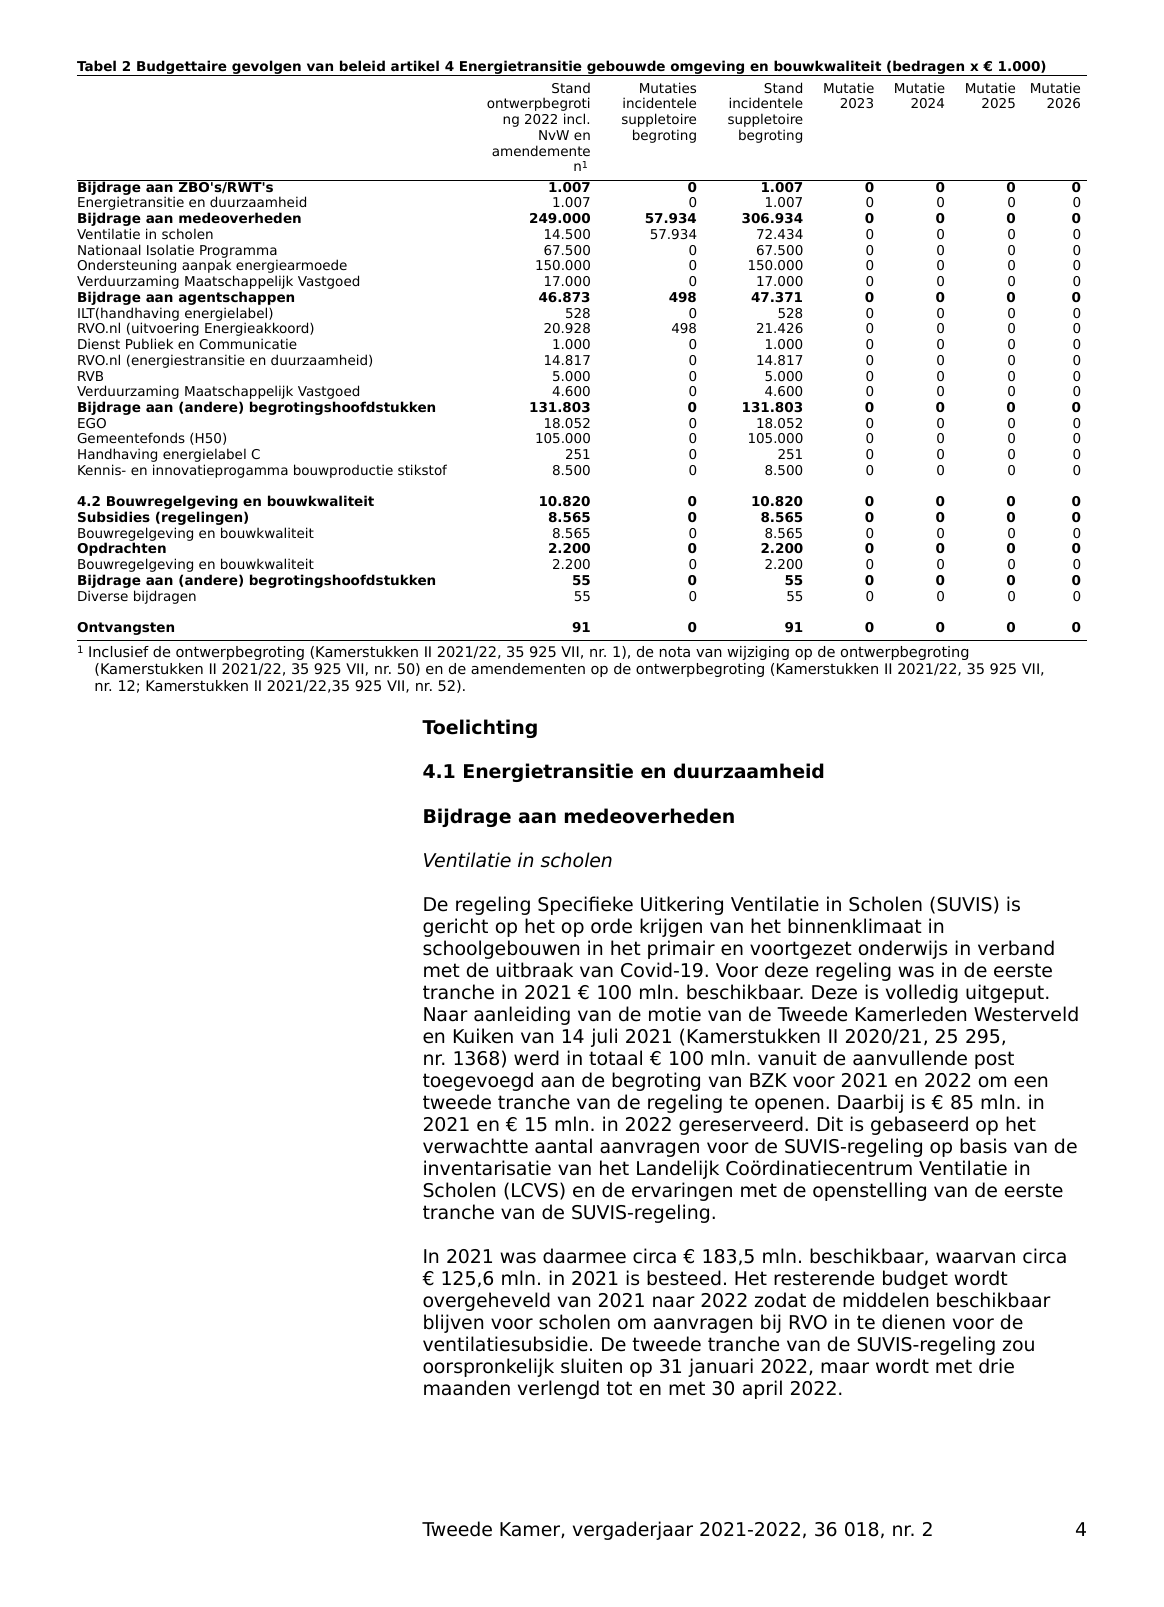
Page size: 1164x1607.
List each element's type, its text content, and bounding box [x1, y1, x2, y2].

table_cell Mutaties incidentele suppletoire begroting [596, 76, 703, 179]
table_cell Stand ontwerpbegroting 2022 incl. NvW en amendementen1 [478, 76, 596, 179]
table_cell Ondersteuning aanpak energiearmoede [77, 258, 478, 274]
table_cell [77, 76, 478, 179]
table_cell 131.803 [478, 400, 596, 416]
table_cell 0 [809, 400, 880, 416]
table_cell 0 [880, 353, 951, 368]
table_cell 0 [809, 447, 880, 463]
table_cell Diverse bijdragen [77, 589, 478, 604]
table_cell Verduurzaming Maatschappelijk Vastgoed [77, 384, 478, 400]
table_cell 0 [880, 181, 951, 195]
table_cell 0 [596, 181, 703, 195]
table_cell 0 [809, 431, 880, 447]
table_cell 0 [880, 620, 951, 640]
table_cell Gemeentefonds (H50) [77, 431, 478, 447]
table_cell 0 [809, 258, 880, 274]
table_cell Bijdrage aan (andere) begrotingshoofdstukken [77, 573, 478, 588]
table_cell 2.200 [703, 541, 809, 557]
table_cell 0 [880, 258, 951, 274]
table_cell [77, 604, 478, 620]
table_cell 0 [880, 384, 951, 400]
table_cell 0 [951, 573, 1022, 588]
table_cell 0 [951, 589, 1022, 604]
table_cell 0 [809, 368, 880, 384]
table_cell 4.600 [703, 384, 809, 400]
table_cell 14.500 [478, 227, 596, 242]
table_cell 251 [478, 447, 596, 463]
table_cell 0 [809, 195, 880, 211]
table_cell 0 [809, 181, 880, 195]
table_cell 0 [880, 541, 951, 557]
table_cell 0 [809, 337, 880, 353]
table_cell 8.500 [703, 463, 809, 478]
table_cell 14.817 [703, 353, 809, 368]
table_cell 91 [703, 620, 809, 640]
table_cell RVB [77, 368, 478, 384]
table_cell 21.426 [703, 321, 809, 337]
table_cell 0 [596, 305, 703, 321]
table_cell 0 [596, 557, 703, 573]
table_cell 8.500 [478, 463, 596, 478]
table_cell 0 [809, 589, 880, 604]
table_cell 0 [1022, 195, 1087, 211]
table_cell [951, 604, 1022, 620]
table_cell 0 [880, 510, 951, 526]
table_cell 0 [951, 526, 1022, 541]
table_cell 0 [596, 526, 703, 541]
table_cell 47.371 [703, 290, 809, 305]
table_cell 0 [951, 416, 1022, 431]
table_cell 498 [596, 290, 703, 305]
table_cell [1022, 479, 1087, 494]
table_cell 0 [951, 195, 1022, 211]
table_cell 10.820 [703, 494, 809, 510]
table_cell 0 [880, 195, 951, 211]
table_cell 0 [951, 463, 1022, 478]
table_cell 306.934 [703, 211, 809, 227]
table_cell 0 [951, 541, 1022, 557]
table_cell 0 [809, 384, 880, 400]
table_cell 0 [951, 353, 1022, 368]
table_cell 0 [951, 494, 1022, 510]
table_cell 0 [951, 557, 1022, 573]
table_cell 18.052 [703, 416, 809, 431]
table_cell 0 [809, 227, 880, 242]
table_cell 0 [809, 211, 880, 227]
table_cell 0 [1022, 526, 1087, 541]
table_cell Mutatie 2023 [809, 76, 880, 179]
table_cell 528 [703, 305, 809, 321]
table_cell 0 [1022, 573, 1087, 588]
table_cell 2.200 [703, 557, 809, 573]
table_cell 55 [703, 589, 809, 604]
table_cell 72.434 [703, 227, 809, 242]
table_cell [478, 604, 596, 620]
table_cell 0 [951, 258, 1022, 274]
table_cell 0 [1022, 400, 1087, 416]
table_cell Ventilatie in scholen [77, 227, 478, 242]
table_cell Bijdrage aan ZBO's/RWT's [77, 181, 478, 195]
table_cell 0 [951, 305, 1022, 321]
table_cell Stand incidentele suppletoire begroting [703, 76, 809, 179]
table_cell 0 [596, 384, 703, 400]
table_cell 0 [1022, 620, 1087, 640]
table_cell 8.565 [478, 510, 596, 526]
table_cell [1022, 604, 1087, 620]
table_cell 0 [809, 557, 880, 573]
table_cell 1.007 [703, 181, 809, 195]
table_cell 0 [880, 573, 951, 588]
table_cell 0 [596, 510, 703, 526]
table_cell 0 [1022, 337, 1087, 353]
table_cell 4.2 Bouwregelgeving en bouwkwaliteit [77, 494, 478, 510]
table_cell 0 [1022, 416, 1087, 431]
table_cell 0 [809, 526, 880, 541]
table_cell 0 [951, 447, 1022, 463]
table_cell 0 [880, 400, 951, 416]
table_cell 1.007 [478, 181, 596, 195]
table_cell 0 [880, 463, 951, 478]
table_cell 55 [478, 573, 596, 588]
table_cell 0 [1022, 290, 1087, 305]
table_cell Handhaving energielabel C [77, 447, 478, 463]
table_cell Energietransitie en duurzaamheid [77, 195, 478, 211]
table_cell 0 [880, 211, 951, 227]
table_cell Bouwregelgeving en bouwkwaliteit [77, 526, 478, 541]
table_cell 0 [809, 305, 880, 321]
table_cell 0 [596, 447, 703, 463]
table_cell 0 [880, 243, 951, 258]
table_cell 0 [1022, 258, 1087, 274]
table_cell 0 [809, 510, 880, 526]
table_cell 0 [951, 431, 1022, 447]
table_cell 0 [596, 243, 703, 258]
table_cell 0 [1022, 431, 1087, 447]
table_cell 0 [596, 463, 703, 478]
table_cell [596, 479, 703, 494]
table_cell 0 [880, 368, 951, 384]
table_cell 0 [809, 416, 880, 431]
table_cell 0 [596, 195, 703, 211]
table_cell Nationaal Isolatie Programma [77, 243, 478, 258]
table_cell 0 [1022, 494, 1087, 510]
table_cell [809, 604, 880, 620]
table_cell 5.000 [478, 368, 596, 384]
table_cell 91 [478, 620, 596, 640]
table_cell [951, 479, 1022, 494]
table_cell 0 [809, 274, 880, 290]
table_cell 131.803 [703, 400, 809, 416]
table_cell 0 [1022, 447, 1087, 463]
table_cell 0 [1022, 321, 1087, 337]
table_cell ILT(handhaving energielabel) [77, 305, 478, 321]
table_cell 0 [1022, 589, 1087, 604]
table_cell 150.000 [703, 258, 809, 274]
table_cell 0 [880, 321, 951, 337]
table_cell 55 [703, 573, 809, 588]
table_cell Subsidies (regelingen) [77, 510, 478, 526]
table_cell 0 [951, 384, 1022, 400]
table_header Tabel 2 Budgettaire gevolgen van beleid artikel 4 Energietransitie gebouwde omgeving en bouwkwaliteit (bedragen x € 1.000) [77, 59, 1087, 75]
table_cell 67.500 [478, 243, 596, 258]
table_cell 0 [596, 620, 703, 640]
table_cell Bijdrage aan agentschappen [77, 290, 478, 305]
table_cell Verduurzaming Maatschappelijk Vastgoed [77, 274, 478, 290]
table_cell 67.500 [703, 243, 809, 258]
table_cell 0 [1022, 510, 1087, 526]
table_cell 1.000 [703, 337, 809, 353]
table_cell 249.000 [478, 211, 596, 227]
table_cell 0 [809, 290, 880, 305]
table_cell 0 [880, 447, 951, 463]
table_cell 0 [880, 589, 951, 604]
table_cell 0 [809, 243, 880, 258]
table_cell 1.007 [478, 195, 596, 211]
table_cell 0 [951, 368, 1022, 384]
table_cell Mutatie 2026 [1022, 76, 1087, 179]
table_cell Bijdrage aan (andere) begrotingshoofdstukken [77, 400, 478, 416]
table_cell 0 [1022, 211, 1087, 227]
text In 2021 was daarmee circa € 183,5 mln. beschikbaar, waarvan circa € 125,6 mln. in 2021 is besteed. Het resterende budget wordt overgeheveld van 2021 naar 2022 zodat de middelen beschikbaar blijven voor scholen om aanvragen bij RVO in te dienen voor de ventilatiesubsidie. De tweede tranche van de SUVIS-regeling zou oorspronkelijk sluiten op 31 januari 2022, maar wordt met drie maanden verlengd tot en met 30 april 2022. [422, 1246, 1087, 1399]
table_cell 1.007 [703, 195, 809, 211]
table_cell 0 [951, 400, 1022, 416]
table_cell 150.000 [478, 258, 596, 274]
table_cell 0 [880, 227, 951, 242]
table_cell 528 [478, 305, 596, 321]
table_cell 1 Inclusief de ontwerpbegroting (Kamerstukken II 2021/22, 35 925 VII, nr. 1), de nota van wijziging op de ontwerpbegroting (Kamerstukken II 2021/22, 35 925 VII, nr. 50) en de amendementen op de ontwerpbegroting (Kamerstukken II 2021/22, 35 925 VII, nr. 12; Kamerstukken II 2021/22,35 925 VII, nr. 52). [77, 641, 1087, 695]
table_cell 0 [809, 541, 880, 557]
table_cell 0 [809, 321, 880, 337]
table_cell Dienst Publiek en Communicatie [77, 337, 478, 353]
table_cell Mutatie 2024 [880, 76, 951, 179]
table_cell Opdrachten [77, 541, 478, 557]
table_cell RVO.nl (uitvoering Energieakkoord) [77, 321, 478, 337]
table_cell 0 [951, 227, 1022, 242]
table_cell Bijdrage aan medeoverheden [77, 211, 478, 227]
table_cell EGO [77, 416, 478, 431]
table_cell 0 [951, 181, 1022, 195]
table_cell 0 [880, 526, 951, 541]
table_cell Bouwregelgeving en bouwkwaliteit [77, 557, 478, 573]
table_cell 8.565 [703, 510, 809, 526]
table_cell 0 [880, 290, 951, 305]
table_cell [596, 604, 703, 620]
table_cell 1.000 [478, 337, 596, 353]
table_cell 0 [596, 274, 703, 290]
table_cell 0 [1022, 463, 1087, 478]
text De regeling Specifieke Uitkering Ventilatie in Scholen (SUVIS) is gericht op het op orde krijgen van het binnenklimaat in schoolgebouwen in het primair en voortgezet onderwijs in verband met de uitbraak van Covid-19. Voor deze regeling was in de eerste tranche in 2021 € 100 mln. beschikbaar. Deze is volledig uitgeput. Naar aanleiding van de motie van de Tweede Kamerleden Westerveld en Kuiken van 14 juli 2021 (Kamerstukken II 2020/21, 25 295, nr. 1368) werd in totaal € 100 mln. vanuit de aanvullende post toegevoegd aan de begroting van BZK voor 2021 en 2022 om een tweede tranche van de regeling te openen. Daarbij is € 85 mln. in 2021 en € 15 mln. in 2022 gereserveerd. Dit is gebaseerd op het verwachtte aantal aanvragen voor de SUVIS-regeling op basis van de inventarisatie van het Landelijk Coördinatiecentrum Ventilatie in Scholen (LCVS) en de ervaringen met de openstelling van de eerste tranche van de SUVIS-regeling. [422, 894, 1087, 1223]
table_cell 4.600 [478, 384, 596, 400]
table_cell 0 [951, 337, 1022, 353]
table_cell 0 [596, 337, 703, 353]
table_cell 0 [596, 353, 703, 368]
table_cell 14.817 [478, 353, 596, 368]
table_cell 0 [1022, 227, 1087, 242]
table_cell 0 [951, 620, 1022, 640]
table_cell 0 [1022, 243, 1087, 258]
table_cell Kennis- en innovatieprogamma bouwproductie stikstof [77, 463, 478, 478]
table_cell 0 [596, 416, 703, 431]
table_cell [880, 479, 951, 494]
table_cell 105.000 [478, 431, 596, 447]
table_cell RVO.nl (energiestransitie en duurzaamheid) [77, 353, 478, 368]
table_cell 0 [596, 368, 703, 384]
table_cell 2.200 [478, 557, 596, 573]
table_cell 0 [880, 274, 951, 290]
table_cell 8.565 [703, 526, 809, 541]
table_cell 0 [1022, 384, 1087, 400]
table_cell 105.000 [703, 431, 809, 447]
table_cell 0 [1022, 541, 1087, 557]
table_cell [703, 479, 809, 494]
table_cell 0 [1022, 557, 1087, 573]
table_cell 17.000 [703, 274, 809, 290]
table_cell 8.565 [478, 526, 596, 541]
table_cell 57.934 [596, 211, 703, 227]
subtitle Ventilatie in scholen [422, 850, 1087, 872]
table_cell 0 [596, 573, 703, 588]
table_cell 251 [703, 447, 809, 463]
table_cell 0 [596, 431, 703, 447]
table_cell 0 [1022, 353, 1087, 368]
table_cell 0 [951, 321, 1022, 337]
subtitle 4.1 Energietransitie en duurzaamheid [422, 761, 1087, 783]
table_cell 5.000 [703, 368, 809, 384]
table_cell 0 [1022, 274, 1087, 290]
table_cell [478, 479, 596, 494]
table_cell 0 [951, 243, 1022, 258]
table_cell 20.928 [478, 321, 596, 337]
table_cell 498 [596, 321, 703, 337]
table_cell 0 [951, 290, 1022, 305]
subtitle Toelichting [422, 717, 1087, 739]
table_cell 0 [596, 541, 703, 557]
table_cell 0 [1022, 181, 1087, 195]
table_cell 0 [596, 589, 703, 604]
table_cell 0 [880, 431, 951, 447]
table_cell [809, 479, 880, 494]
table_cell 0 [596, 258, 703, 274]
table_cell 0 [1022, 368, 1087, 384]
table_cell 0 [951, 510, 1022, 526]
table_cell 0 [880, 557, 951, 573]
table_cell 0 [1022, 305, 1087, 321]
table_cell 0 [951, 211, 1022, 227]
table_cell Ontvangsten [77, 620, 478, 640]
table_cell 0 [880, 494, 951, 510]
table_cell [703, 604, 809, 620]
table_cell 46.873 [478, 290, 596, 305]
table_cell 0 [596, 494, 703, 510]
table_cell 10.820 [478, 494, 596, 510]
table_cell 0 [809, 353, 880, 368]
table_cell 57.934 [596, 227, 703, 242]
table_cell 0 [951, 274, 1022, 290]
table_cell 17.000 [478, 274, 596, 290]
table_cell 0 [880, 305, 951, 321]
table_cell [880, 604, 951, 620]
table_cell 18.052 [478, 416, 596, 431]
table_cell 55 [478, 589, 596, 604]
table_cell 0 [809, 494, 880, 510]
table_cell Mutatie 2025 [951, 76, 1022, 179]
subtitle Bijdrage aan medeoverheden [422, 806, 1087, 827]
table_cell 0 [809, 620, 880, 640]
table_cell 0 [880, 337, 951, 353]
table_cell 2.200 [478, 541, 596, 557]
table_cell 0 [880, 416, 951, 431]
table_cell 0 [809, 463, 880, 478]
table_cell 0 [596, 400, 703, 416]
table_cell [77, 479, 478, 494]
table_cell 0 [809, 573, 880, 588]
